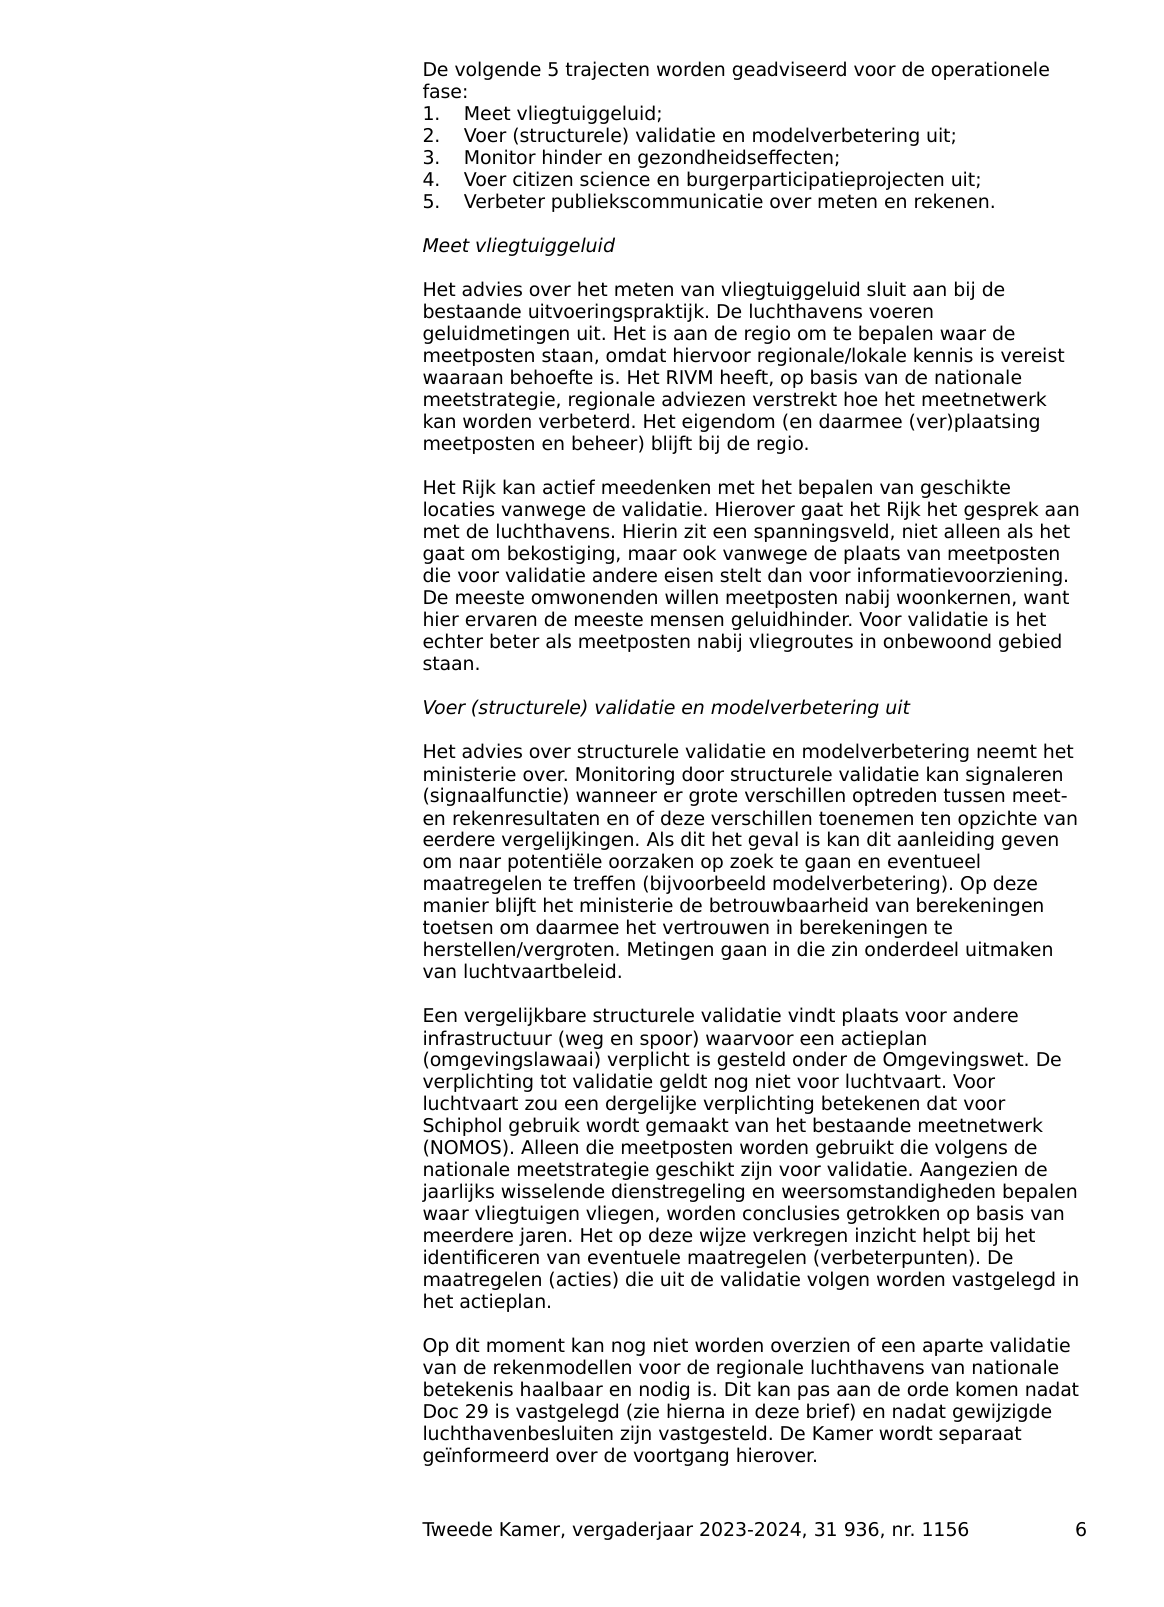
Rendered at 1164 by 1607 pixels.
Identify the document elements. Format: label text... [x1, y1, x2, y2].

subtitle Voer (structurele) validatie en modelverbetering uit [422, 697, 1087, 719]
text 2. Voer (structurele) validatie en modelverbetering uit; [422, 125, 1087, 147]
text Het advies over structurele validatie en modelverbetering neemt het ministerie over. Monitoring door structurele validatie kan signaleren (signaalfunctie) wanneer er grote verschillen optreden tussen meet- en rekenresultaten en of deze verschillen toenemen ten opzichte van eerdere vergelijkingen. Als dit het geval is kan dit aanleiding geven om naar potentiële oorzaken op zoek te gaan en eventueel maatregelen te treffen (bijvoorbeeld modelverbetering). Op deze manier blijft het ministerie de betrouwbaarheid van berekeningen toetsen om daarmee het vertrouwen in berekeningen te herstellen/vergroten. Metingen gaan in die zin onderdeel uitmaken van luchtvaartbeleid. [422, 741, 1087, 983]
text 3. Monitor hinder en gezondheidseffecten; [422, 147, 1087, 169]
text 1. Meet vliegtuiggeluid; [422, 103, 1087, 125]
text Het advies over het meten van vliegtuiggeluid sluit aan bij de bestaande uitvoeringspraktijk. De luchthavens voeren geluidmetingen uit. Het is aan de regio om te bepalen waar de meetposten staan, omdat hiervoor regionale/lokale kennis is vereist waaraan behoefte is. Het RIVM heeft, op basis van de nationale meetstrategie, regionale adviezen verstrekt hoe het meetnetwerk kan worden verbeterd. Het eigendom (en daarmee (ver)plaatsing meetposten en beheer) blijft bij de regio. [422, 279, 1087, 455]
text 5. Verbeter publiekscommunicatie over meten en rekenen. [422, 191, 1087, 213]
text Een vergelijkbare structurele validatie vindt plaats voor andere infrastructuur (weg en spoor) waarvoor een actieplan (omgevingslawaai) verplicht is gesteld onder de Omgevingswet. De verplichting tot validatie geldt nog niet voor luchtvaart. Voor luchtvaart zou een dergelijke verplichting betekenen dat voor Schiphol gebruik wordt gemaakt van het bestaande meetnetwerk (NOMOS). Alleen die meetposten worden gebruikt die volgens de nationale meetstrategie geschikt zijn voor validatie. Aangezien de jaarlijks wisselende dienstregeling en weersomstandigheden bepalen waar vliegtuigen vliegen, worden conclusies getrokken op basis van meerdere jaren. Het op deze wijze verkregen inzicht helpt bij het identificeren van eventuele maatregelen (verbeterpunten). De maatregelen (acties) die uit de validatie volgen worden vastgelegd in het actieplan. [422, 1005, 1087, 1313]
text Op dit moment kan nog niet worden overzien of een aparte validatie van de rekenmodellen voor de regionale luchthavens van nationale betekenis haalbaar en nodig is. Dit kan pas aan de orde komen nadat Doc 29 is vastgelegd (zie hierna in deze brief) en nadat gewijzigde luchthavenbesluiten zijn vastgesteld. De Kamer wordt separaat geïnformeerd over de voortgang hierover. [422, 1335, 1087, 1467]
text De volgende 5 trajecten worden geadviseerd voor de operationele fase: [422, 59, 1087, 103]
subtitle Meet vliegtuiggeluid [422, 235, 1087, 257]
text Het Rijk kan actief meedenken met het bepalen van geschikte locaties vanwege de validatie. Hierover gaat het Rijk het gesprek aan met de luchthavens. Hierin zit een spanningsveld, niet alleen als het gaat om bekostiging, maar ook vanwege de plaats van meetposten die voor validatie andere eisen stelt dan voor informatievoorziening. De meeste omwonenden willen meetposten nabij woonkernen, want hier ervaren de meeste mensen geluidhinder. Voor validatie is het echter beter als meetposten nabij vliegroutes in onbewoond gebied staan. [422, 477, 1087, 675]
text 4. Voer citizen science en burgerparticipatieprojecten uit; [422, 169, 1087, 191]
